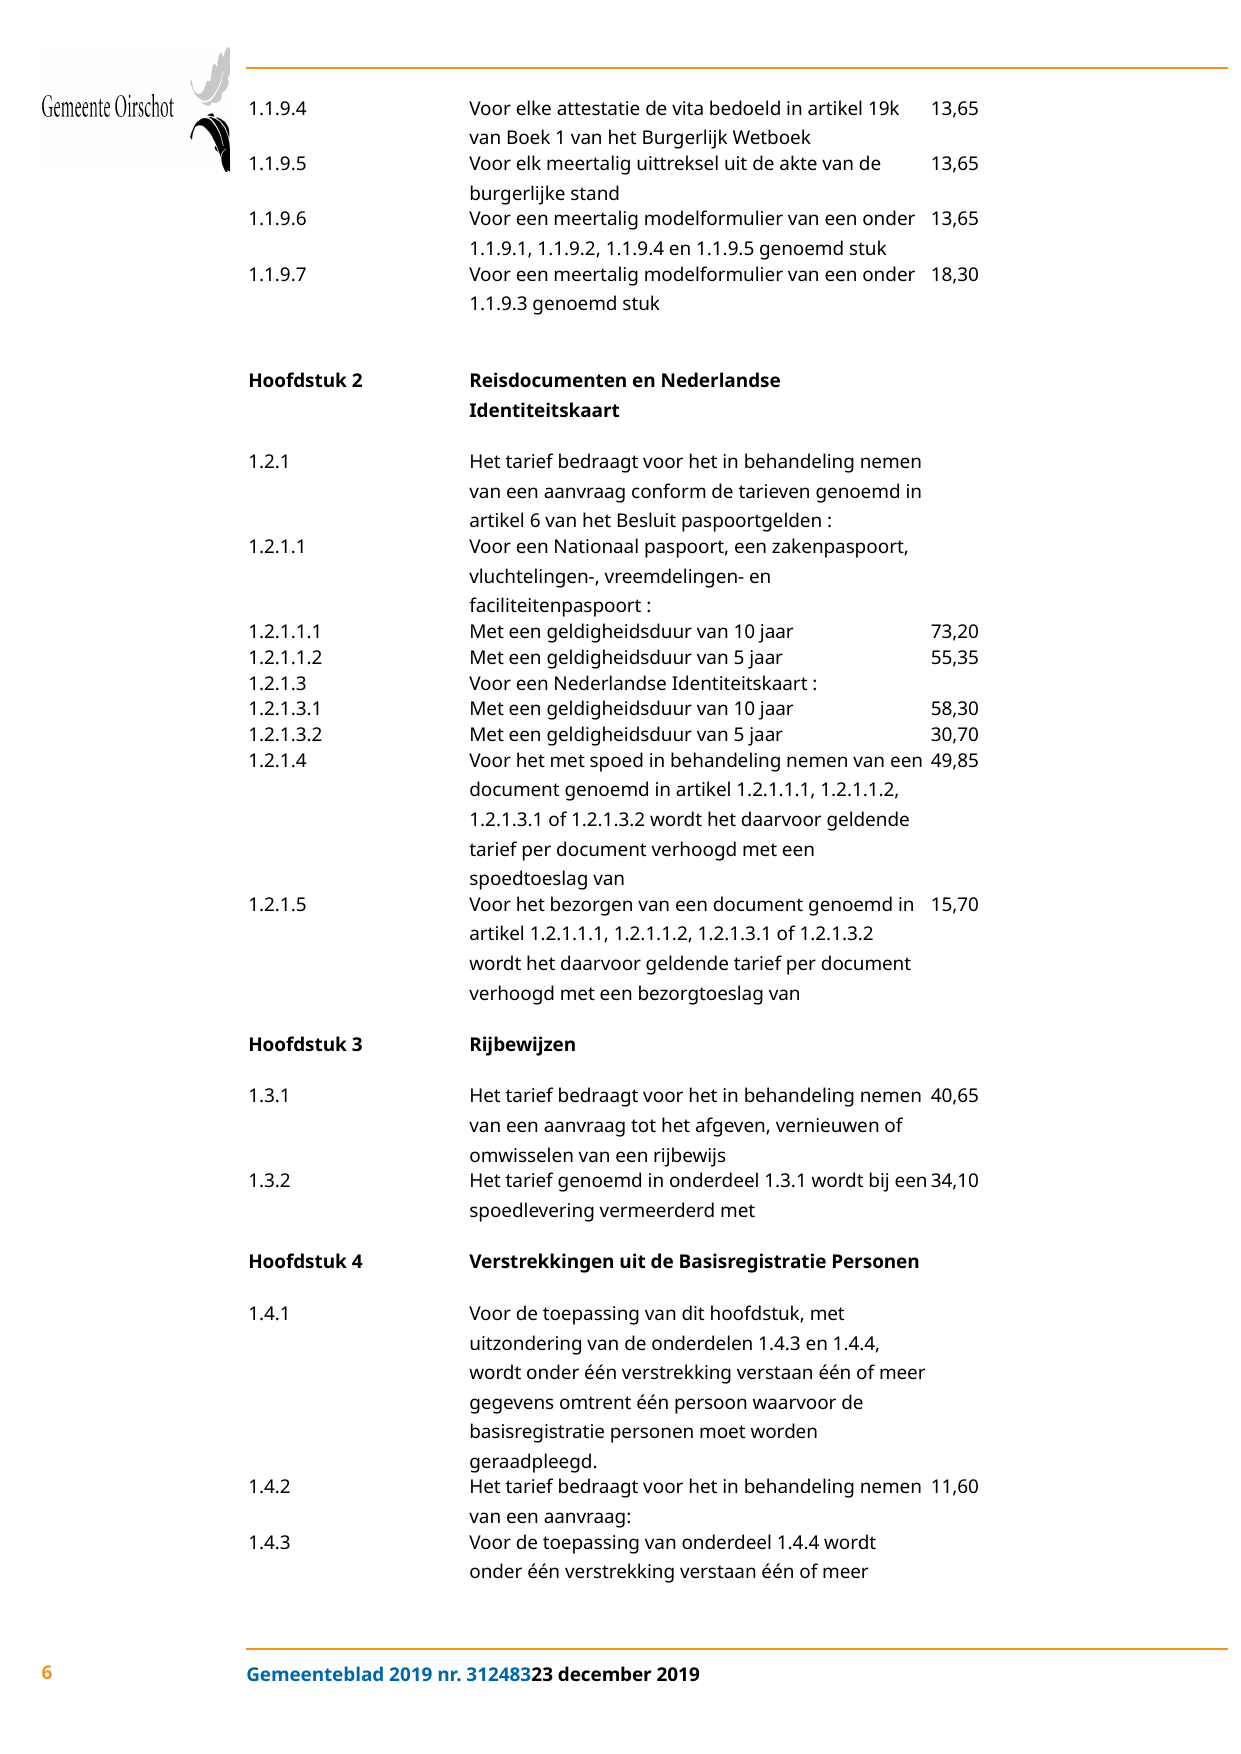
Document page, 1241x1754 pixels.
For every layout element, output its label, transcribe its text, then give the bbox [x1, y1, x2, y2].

table_cell Met een geldigheidsduur van 5 jaar [469, 721, 931, 747]
table_cell [469, 423, 931, 448]
table_cell Voor een Nederlandse Identiteitskaart : [469, 670, 931, 696]
table_cell Voor een meertalig modelformulier van een onder 1.1.9.3 genoemd stuk [469, 261, 931, 316]
table_cell [931, 1249, 1152, 1274]
table_cell Met een geldigheidsduur van 5 jaar [469, 644, 931, 670]
table_cell 18,30 [931, 261, 1152, 316]
table_cell [931, 423, 1152, 448]
table_cell 30,70 [931, 721, 1152, 747]
table_cell [248, 316, 469, 342]
table_cell 13,65 [931, 150, 1152, 205]
table_cell 11,60 [931, 1474, 1152, 1529]
table_cell [248, 423, 469, 448]
table_cell Met een geldigheidsduur van 10 jaar [469, 618, 931, 644]
table_cell [248, 1006, 469, 1031]
table_cell 1.3.2 [248, 1168, 469, 1223]
table_cell [469, 1006, 931, 1031]
table_cell 15,70 [931, 891, 1152, 1006]
table_cell Het tarief genoemd in onderdeel 1.3.1 wordt bij een spoedlevering vermeerderd met [469, 1168, 931, 1223]
table_cell 1.1.9.7 [248, 261, 469, 316]
table_cell [931, 368, 1152, 423]
table_cell [931, 316, 1152, 342]
table_cell [248, 342, 469, 367]
table_cell 1.4.3 [248, 1529, 469, 1584]
table_cell Met een geldigheidsduur van 10 jaar [469, 696, 931, 721]
table_cell [931, 1223, 1152, 1249]
table_cell Hoofdstuk 4 [248, 1249, 469, 1274]
table_cell Voor elk meertalig uittreksel uit de akte van de burgerlijke stand [469, 150, 931, 205]
table_cell [248, 1223, 469, 1249]
table_cell [931, 342, 1152, 367]
table_cell 1.4.1 [248, 1300, 469, 1474]
table_cell Rijbewijzen [469, 1031, 931, 1057]
table_cell 1.2.1.4 [248, 747, 469, 891]
table_cell 1.2.1.1.2 [248, 644, 469, 670]
table_cell 34,10 [931, 1168, 1152, 1223]
table_cell Verstrekkingen uit de Basisregistratie Personen [469, 1249, 931, 1274]
table_cell Voor het bezorgen van een document genoemd in artikel 1.2.1.1.1, 1.2.1.1.2, 1.2.1.3.1 of 1.2.1.3.2 wordt het daarvoor geldende tarief per document verhoogd met een bezorgtoeslag van [469, 891, 931, 1006]
table_cell Het tarief bedraagt voor het in behandeling nemen van een aanvraag tot het afgeven, vernieuwen of omwisselen van een rijbewijs [469, 1083, 931, 1168]
table_cell 1.1.9.4 [248, 95, 469, 150]
table_cell 1.2.1.1.1 [248, 618, 469, 644]
table_cell [931, 1057, 1152, 1083]
table_cell 13,65 [931, 205, 1152, 261]
table_cell 1.2.1 [248, 449, 469, 533]
table_cell Voor de toepassing van onderdeel 1.4.4 wordt onder één verstrekking verstaan één of meer [469, 1529, 931, 1584]
table_cell 1.3.1 [248, 1083, 469, 1168]
table_cell 1.2.1.1 [248, 534, 469, 618]
table_cell Hoofdstuk 2 [248, 368, 469, 423]
table_cell [469, 1057, 931, 1083]
table_cell 49,85 [931, 747, 1152, 891]
table_cell [469, 1223, 931, 1249]
table_cell Voor het met spoed in behandeling nemen van een document genoemd in artikel 1.2.1.1.1, 1.2.1.1.2, 1.2.1.3.1 of 1.2.1.3.2 wordt het daarvoor geldende tarief per document verhoogd met een spoedtoeslag van [469, 747, 931, 891]
table_cell [931, 449, 1152, 533]
table_cell [248, 1057, 469, 1083]
table_cell Het tarief bedraagt voor het in behandeling nemen van een aanvraag conform de tarieven genoemd in artikel 6 van het Besluit paspoortgelden : [469, 449, 931, 533]
table_cell [931, 534, 1152, 618]
table_cell [248, 1274, 469, 1300]
table_cell [931, 1529, 1152, 1584]
table_cell [931, 1006, 1152, 1031]
table_cell 1.2.1.3.2 [248, 721, 469, 747]
table_cell 55,35 [931, 644, 1152, 670]
table_cell Hoofdstuk 3 [248, 1031, 469, 1057]
table_cell Voor een meertalig modelformulier van een onder 1.1.9.1, 1.1.9.2, 1.1.9.4 en 1.1.9.5 genoemd stuk [469, 205, 931, 261]
table_cell [931, 1300, 1152, 1474]
table_cell 1.1.9.6 [248, 205, 469, 261]
table_cell 1.1.9.5 [248, 150, 469, 205]
table_cell [931, 670, 1152, 696]
table_cell 73,20 [931, 618, 1152, 644]
table_cell 58,30 [931, 696, 1152, 721]
table_cell [469, 316, 931, 342]
picture [41, 47, 231, 172]
table_cell [931, 1274, 1152, 1300]
table_cell Voor de toepassing van dit hoofdstuk, met uitzondering van de onderdelen 1.4.3 en 1.4.4, wordt onder één verstrekking verstaan één of meer gegevens omtrent één persoon waarvoor de basisregistratie personen moet worden geraadpleegd. [469, 1300, 931, 1474]
table_cell [931, 1031, 1152, 1057]
table_cell 13,65 [931, 95, 1152, 150]
table_cell 1.4.2 [248, 1474, 469, 1529]
table_cell [469, 342, 931, 367]
table_cell 1.2.1.3 [248, 670, 469, 696]
table_cell 1.2.1.3.1 [248, 696, 469, 721]
table_cell Voor een Nationaal paspoort, een zakenpaspoort, vluchtelingen-, vreemdelingen- en faciliteitenpaspoort : [469, 534, 931, 618]
table_cell 40,65 [931, 1083, 1152, 1168]
table_cell Het tarief bedraagt voor het in behandeling nemen van een aanvraag: [469, 1474, 931, 1529]
table_cell Voor elke attestatie de vita bedoeld in artikel 19k van Boek 1 van het Burgerlijk Wetboek [469, 95, 931, 150]
table_cell [469, 1274, 931, 1300]
table_cell Reisdocumenten en Nederlandse Identiteitskaart [469, 368, 931, 423]
table_cell 1.2.1.5 [248, 891, 469, 1006]
